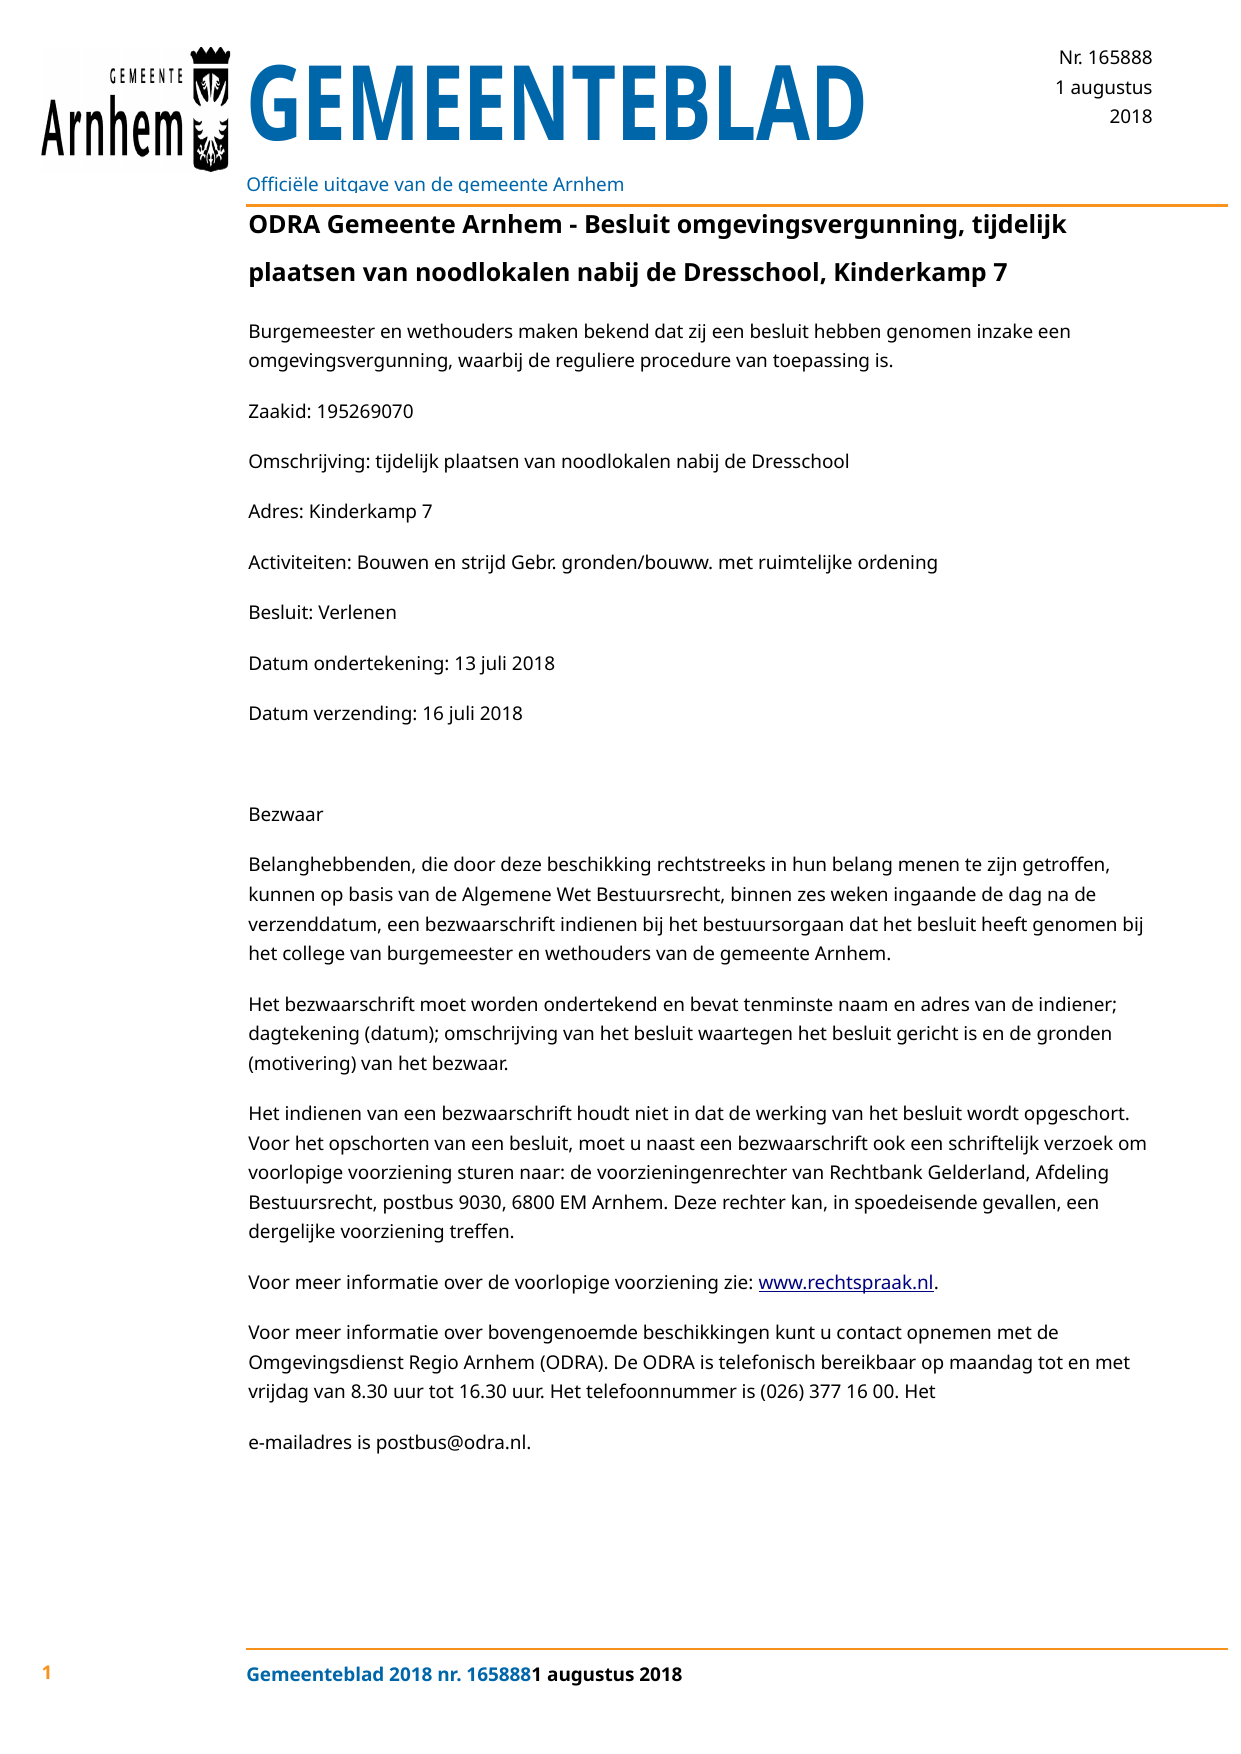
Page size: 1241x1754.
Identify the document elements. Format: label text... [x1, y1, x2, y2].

text Datum ondertekening: 13 juli 2018 [248, 650, 1152, 676]
text ODRA Gemeente Arnhem - Besluit omgevingsvergunning, tijdelijk plaatsen van noodlokalen nabij de Dresschool, Kinderkamp 7 [248, 207, 1152, 288]
text Adres: Kinderkamp 7 [248, 499, 1152, 524]
text Het bezwaarschrift moet worden ondertekend en bevat tenminste naam en adres van de indiener; dagtekening (datum); omschrijving van het besluit waartegen het besluit gericht is en de gronden (motivering) van het bezwaar. [248, 991, 1152, 1076]
text Belanghebbenden, die door deze beschikking rechtstreeks in hun belang menen te zijn getroffen, kunnen op basis van de Algemene Wet Bestuursrecht, binnen zes weken ingaande de dag na de verzenddatum, een bezwaarschrift indienen bij het bestuursorgaan dat het besluit heeft genomen bij het college van burgemeester en wethouders van de gemeente Arnhem. [248, 852, 1152, 966]
text Bezwaar [248, 801, 1152, 827]
text Burgemeester en wethouders maken bekend dat zij een besluit hebben genomen inzake een omgevingsvergunning, waarbij de reguliere procedure van toepassing is. [248, 318, 1152, 373]
text Voor meer informatie over de voorlopige voorziening zie: www.rechtspraak.nl. [248, 1269, 1152, 1295]
picture [41, 47, 231, 172]
text Voor meer informatie over bovengenoemde beschikkingen kunt u contact opnemen met de Omgevingsdienst Regio Arnhem (ODRA). De ODRA is telefonisch bereikbaar op maandag tot en met vrijdag van 8.30 uur tot 16.30 uur. Het telefoonnummer is (026) 377 16 00. Het [248, 1319, 1152, 1404]
text Het indienen van een bezwaarschrift houdt niet in dat de werking van het besluit wordt opgeschort. Voor het opschorten van een besluit, moet u naast een bezwaarschrift ook een schriftelijk verzoek om voorlopige voorziening sturen naar: de voorzieningenrechter van Rechtbank Gelderland, Afdeling Bestuursrecht, postbus 9030, 6800 EM Arnhem. Deze rechter kan, in spoedeisende gevallen, een dergelijke voorziening treffen. [248, 1100, 1152, 1244]
text Datum verzending: 16 juli 2018 [248, 700, 1152, 726]
text e-mailadres is postbus@odra.nl. [248, 1429, 1152, 1455]
text Zaakid: 195269070 [248, 398, 1152, 424]
text Activiteiten: Bouwen en strijd Gebr. gronden/bouww. met ruimtelijke ordening [248, 549, 1152, 575]
text Besluit: Verlenen [248, 599, 1152, 625]
text Omschrijving: tijdelijk plaatsen van noodlokalen nabij de Dresschool [248, 448, 1152, 474]
